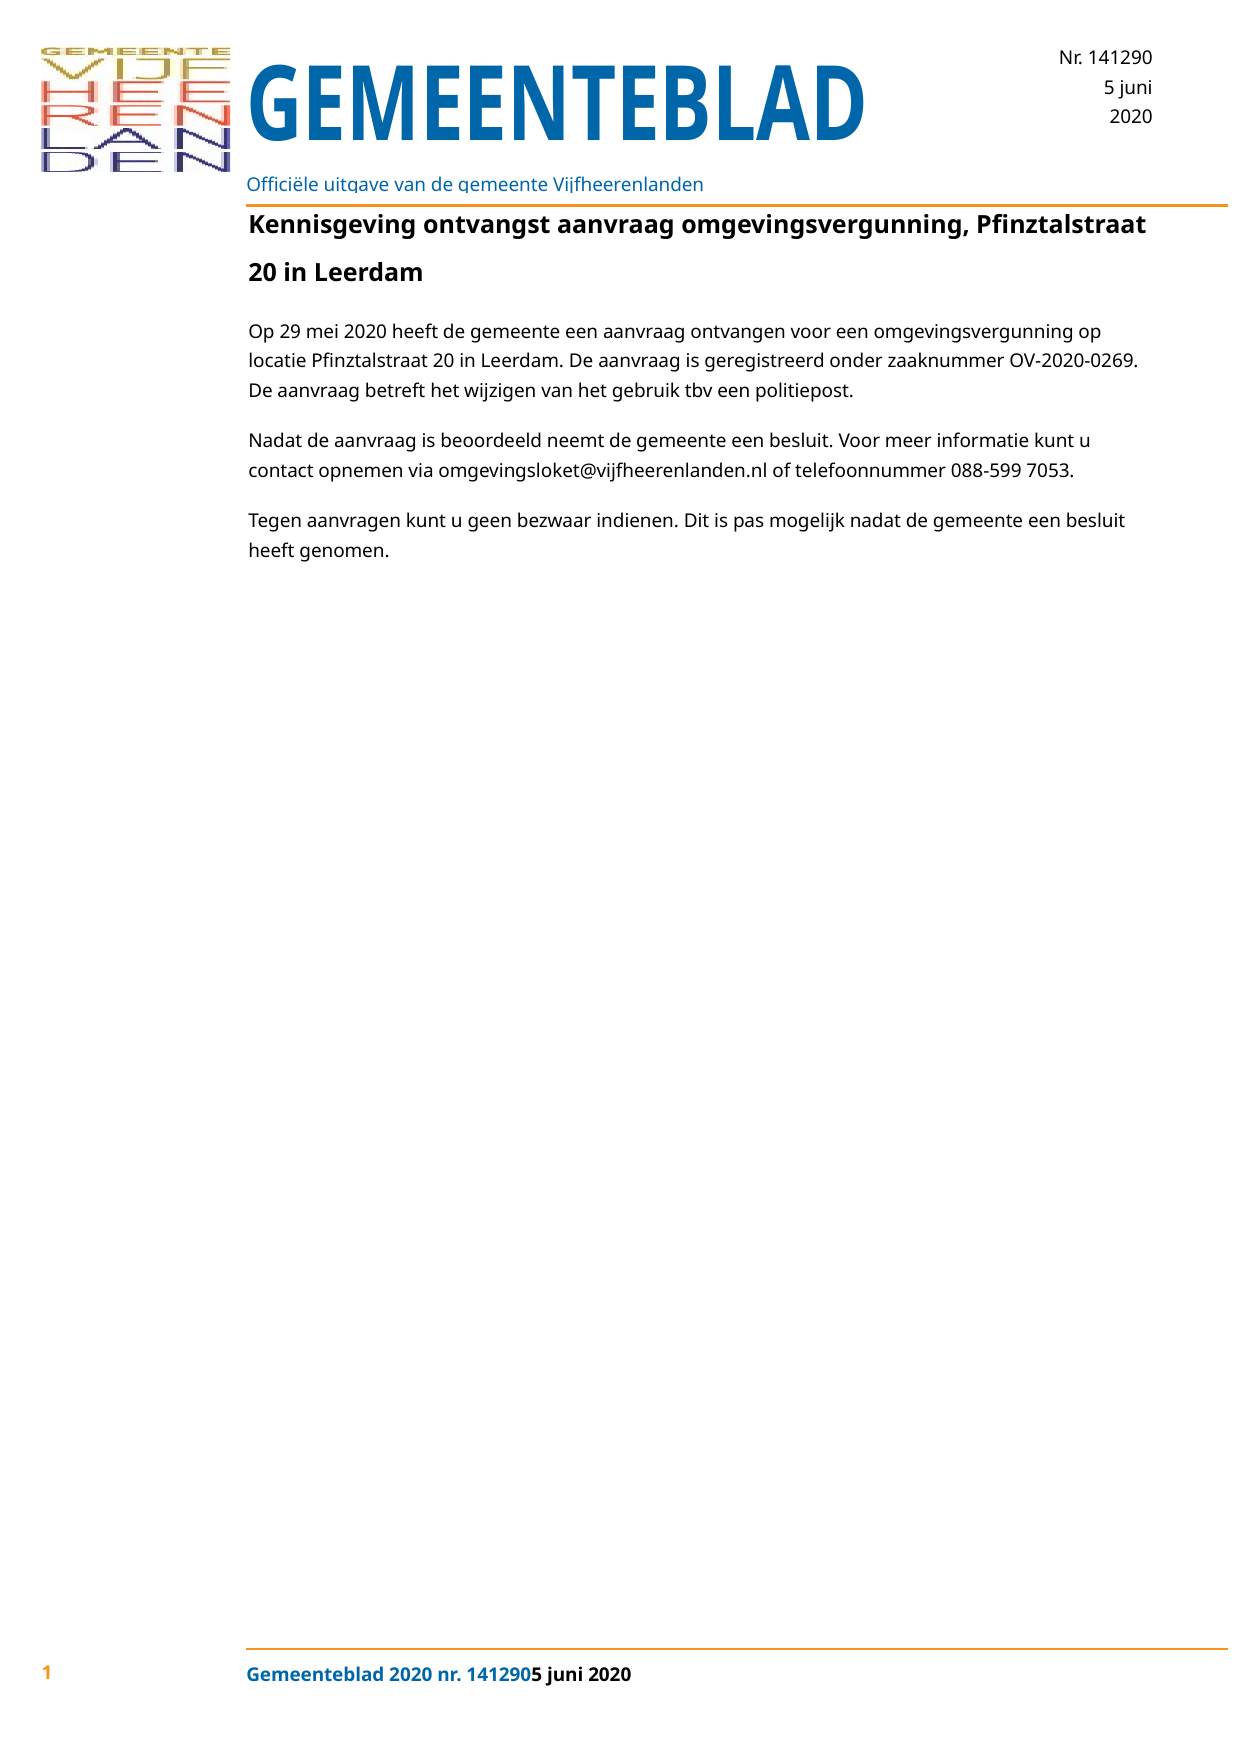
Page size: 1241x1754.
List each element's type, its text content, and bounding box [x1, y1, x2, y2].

text Tegen aanvragen kunt u geen bezwaar indienen. Dit is pas mogelijk nadat de gemeente een besluit heeft genomen. [248, 507, 1152, 563]
picture [41, 47, 231, 172]
text Kennisgeving ontvangst aanvraag omgevingsvergunning, Pfinztalstraat 20 in Leerdam [248, 207, 1152, 288]
text Nadat de aanvraag is beoordeeld neemt de gemeente een besluit. Voor meer informatie kunt u contact opnemen via omgevingsloket@vijfheerenlanden.nl of telefoonnummer 088-599 7053. [248, 427, 1152, 483]
text Op 29 mei 2020 heeft de gemeente een aanvraag ontvangen voor een omgevingsvergunning op locatie Pfinztalstraat 20 in Leerdam. De aanvraag is geregistreerd onder zaaknummer OV-2020-0269. De aanvraag betreft het wijzigen van het gebruik tbv een politiepost. [248, 318, 1152, 403]
